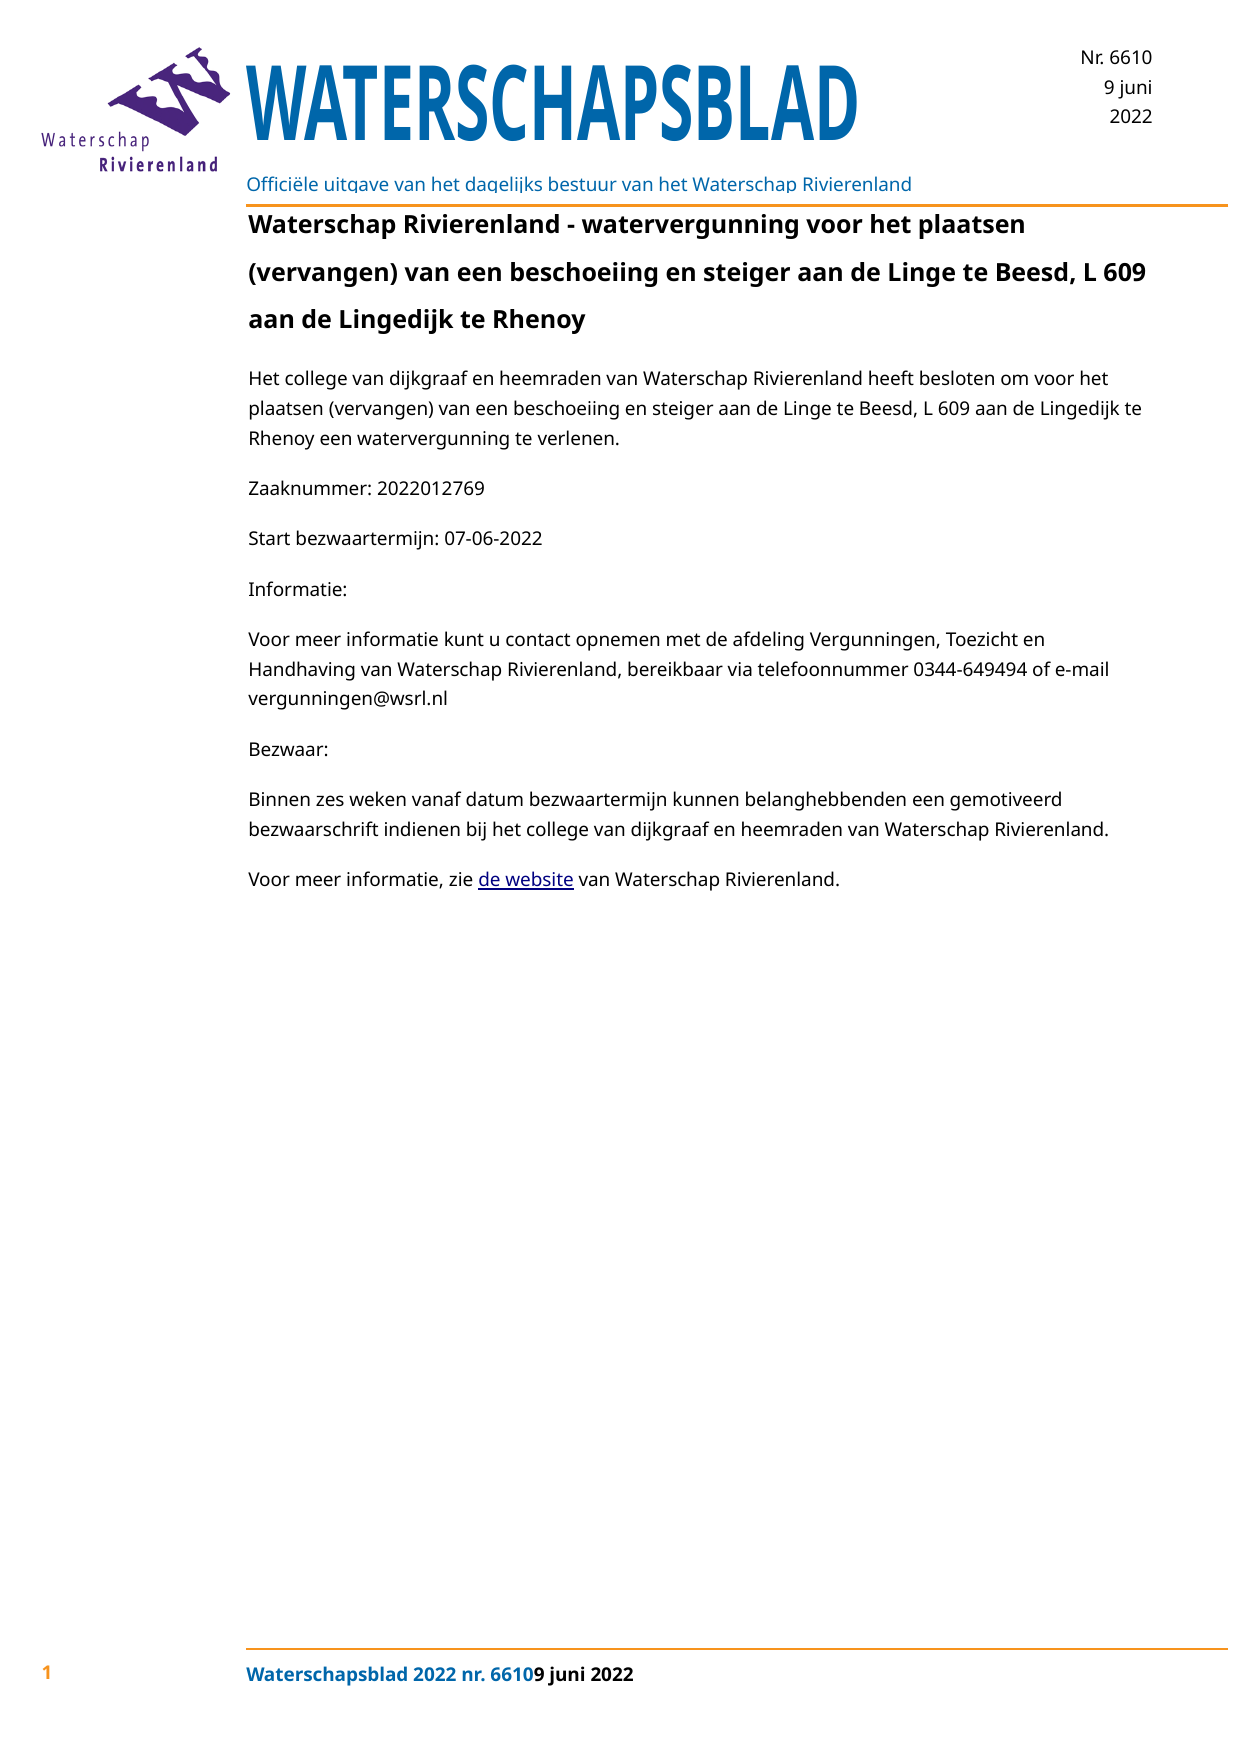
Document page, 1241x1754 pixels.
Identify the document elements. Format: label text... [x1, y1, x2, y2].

text Voor meer informatie kunt u contact opnemen met de afdeling Vergunningen, Toezicht en Handhaving van Waterschap Rivierenland, bereikbaar via telefoonnummer 0344-649494 of e-mail vergunningen@wsrl.nl [248, 626, 1152, 711]
text Informatie: [248, 576, 1152, 602]
text Binnen zes weken vanaf datum bezwaartermijn kunnen belanghebbenden een gemotiveerd bezwaarschrift indienen bij het college van dijkgraaf en heemraden van Waterschap Rivierenland. [248, 786, 1152, 842]
text Bezwaar: [248, 736, 1152, 762]
text Zaaknummer: 2022012769 [248, 475, 1152, 501]
picture [41, 47, 231, 172]
text Voor meer informatie, zie de website van Waterschap Rivierenland. [248, 866, 1152, 892]
text Het college van dijkgraaf en heemraden van Waterschap Rivierenland heeft besloten om voor het plaatsen (vervangen) van een beschoeiing en steiger aan de Linge te Beesd, L 609 aan de Lingedijk te Rhenoy een watervergunning te verlenen. [248, 366, 1152, 450]
text Start bezwaartermijn: 07-06-2022 [248, 526, 1152, 551]
text Waterschap Rivierenland - watervergunning voor het plaatsen (vervangen) van een beschoeiing en steiger aan de Linge te Beesd, L 609 aan de Lingedijk te Rhenoy [248, 207, 1152, 336]
